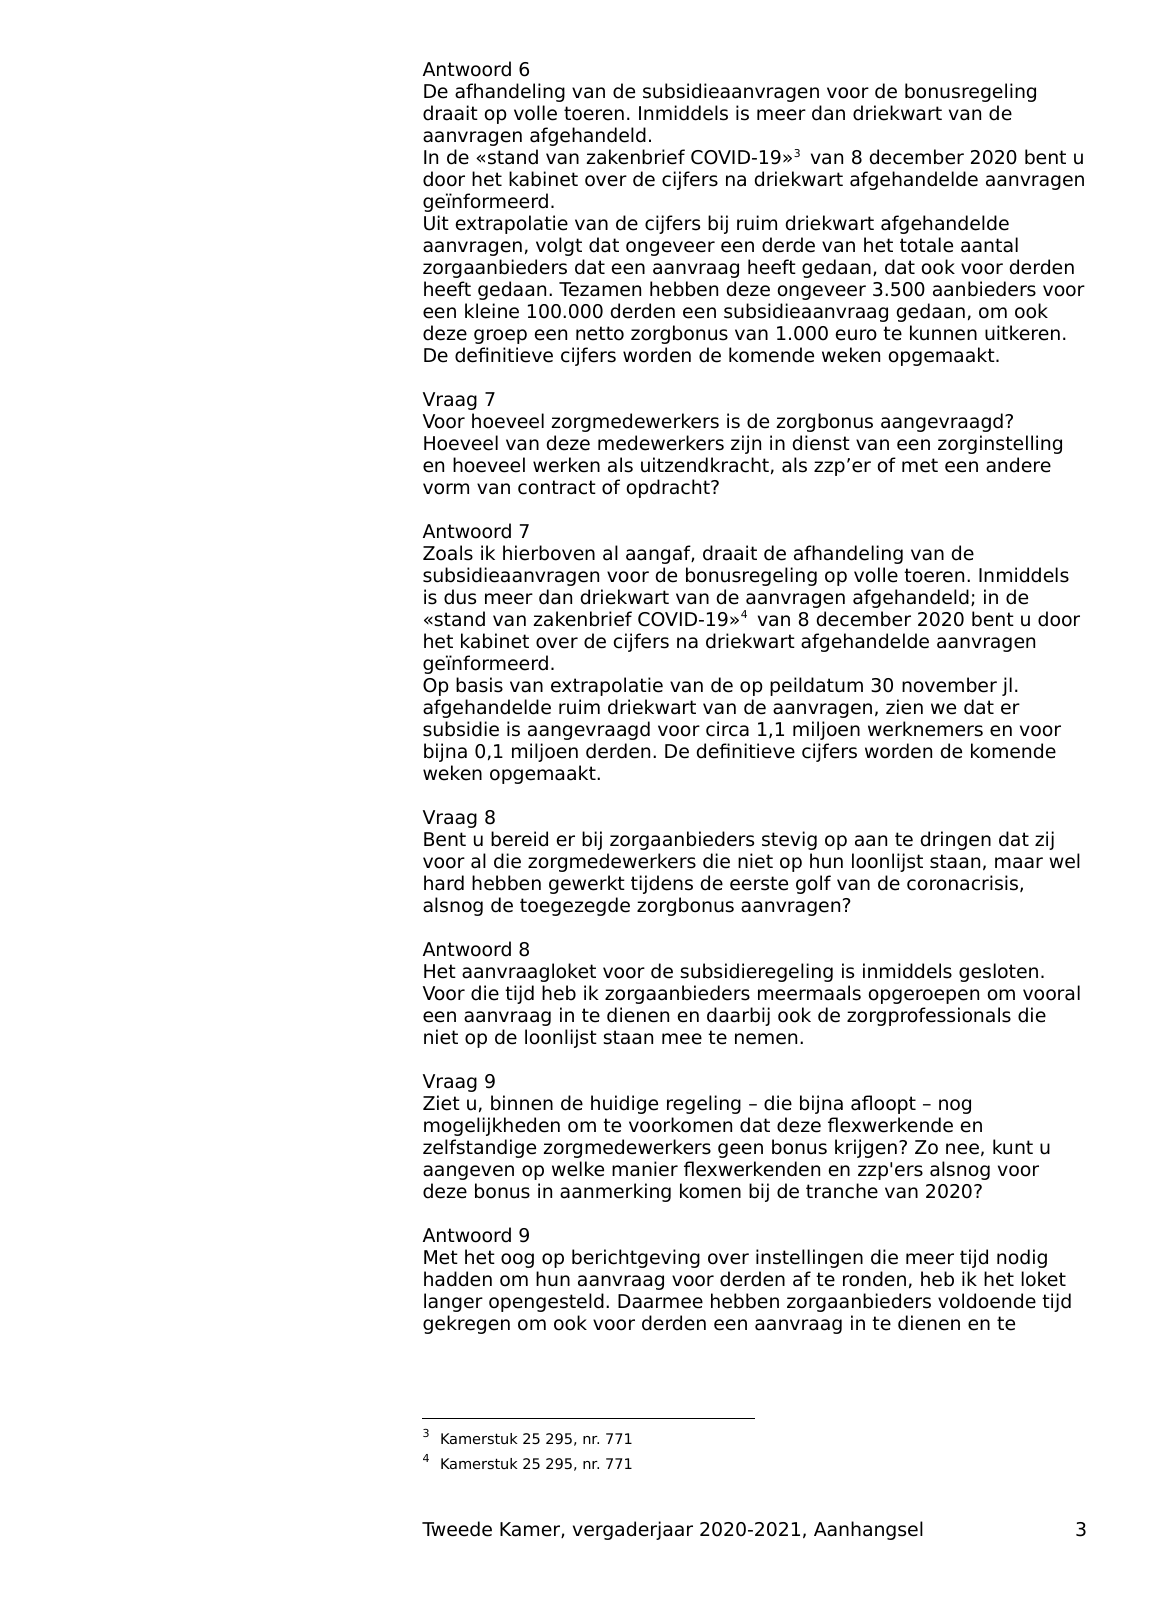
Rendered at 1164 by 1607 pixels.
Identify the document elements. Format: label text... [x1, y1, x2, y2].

text Antwoord 7 [422, 521, 1087, 543]
text Kamerstuk 25 295, nr. 771 [422, 1427, 1087, 1449]
text Antwoord 9 [422, 1225, 1087, 1247]
text Op basis van extrapolatie van de op peildatum 30 november jl. afgehandelde ruim driekwart van de aanvragen, zien we dat er subsidie is aangevraagd voor circa 1,1 miljoen werknemers en voor bijna 0,1 miljoen derden. De definitieve cijfers worden de komende weken opgemaakt. [422, 675, 1087, 785]
text Zoals ik hierboven al aangaf, draait de afhandeling van de subsidieaanvragen voor de bonusregeling op volle toeren. Inmiddels is dus meer dan driekwart van de aanvragen afgehandeld; in de «stand van zakenbrief COVID-19» van 8 december 2020 bent u door het kabinet over de cijfers na driekwart afgehandelde aanvragen geïnformeerd. [422, 543, 1087, 675]
text Het aanvraagloket voor de subsidieregeling is inmiddels gesloten. Voor die tijd heb ik zorgaanbieders meermaals opgeroepen om vooral een aanvraag in te dienen en daarbij ook de zorgprofessionals die niet op de loonlijst staan mee te nemen. [422, 961, 1087, 1049]
text De definitieve cijfers worden de komende weken opgemaakt. [422, 345, 1087, 367]
text Vraag 9 [422, 1071, 1087, 1093]
text Voor hoeveel zorgmedewerkers is de zorgbonus aangevraagd? Hoeveel van deze medewerkers zijn in dienst van een zorginstelling en hoeveel werken als uitzendkracht, als zzp’er of met een andere vorm van contract of opdracht? [422, 411, 1087, 499]
text Met het oog op berichtgeving over instellingen die meer tijd nodig hadden om hun aanvraag voor derden af te ronden, heb ik het loket langer opengesteld. Daarmee hebben zorgaanbieders voldoende tijd gekregen om ook voor derden een aanvraag in te dienen en te [422, 1247, 1087, 1335]
text De afhandeling van de subsidieaanvragen voor de bonusregeling draait op volle toeren. Inmiddels is meer dan driekwart van de aanvragen afgehandeld. [422, 81, 1087, 147]
text Ziet u, binnen de huidige regeling – die bijna afloopt – nog mogelijkheden om te voorkomen dat deze flexwerkende en zelfstandige zorgmedewerkers geen bonus krijgen? Zo nee, kunt u aangeven op welke manier flexwerkenden en zzp'ers alsnog voor deze bonus in aanmerking komen bij de tranche van 2020? [422, 1093, 1087, 1203]
text Antwoord 6 [422, 59, 1087, 81]
text Bent u bereid er bij zorgaanbieders stevig op aan te dringen dat zij voor al die zorgmedewerkers die niet op hun loonlijst staan, maar wel hard hebben gewerkt tijdens de eerste golf van de coronacrisis, alsnog de toegezegde zorgbonus aanvragen? [422, 829, 1087, 917]
text Antwoord 8 [422, 939, 1087, 961]
text Vraag 8 [422, 807, 1087, 829]
text Vraag 7 [422, 389, 1087, 411]
text Uit extrapolatie van de cijfers bij ruim driekwart afgehandelde aanvragen, volgt dat ongeveer een derde van het totale aantal zorgaanbieders dat een aanvraag heeft gedaan, dat ook voor derden heeft gedaan. Tezamen hebben deze ongeveer 3.500 aanbieders voor een kleine 100.000 derden een subsidieaanvraag gedaan, om ook deze groep een netto zorgbonus van 1.000 euro te kunnen uitkeren. [422, 213, 1087, 345]
text Kamerstuk 25 295, nr. 771 [422, 1452, 1087, 1474]
text In de «stand van zakenbrief COVID-19» van 8 december 2020 bent u door het kabinet over de cijfers na driekwart afgehandelde aanvragen geïnformeerd. [422, 147, 1087, 213]
